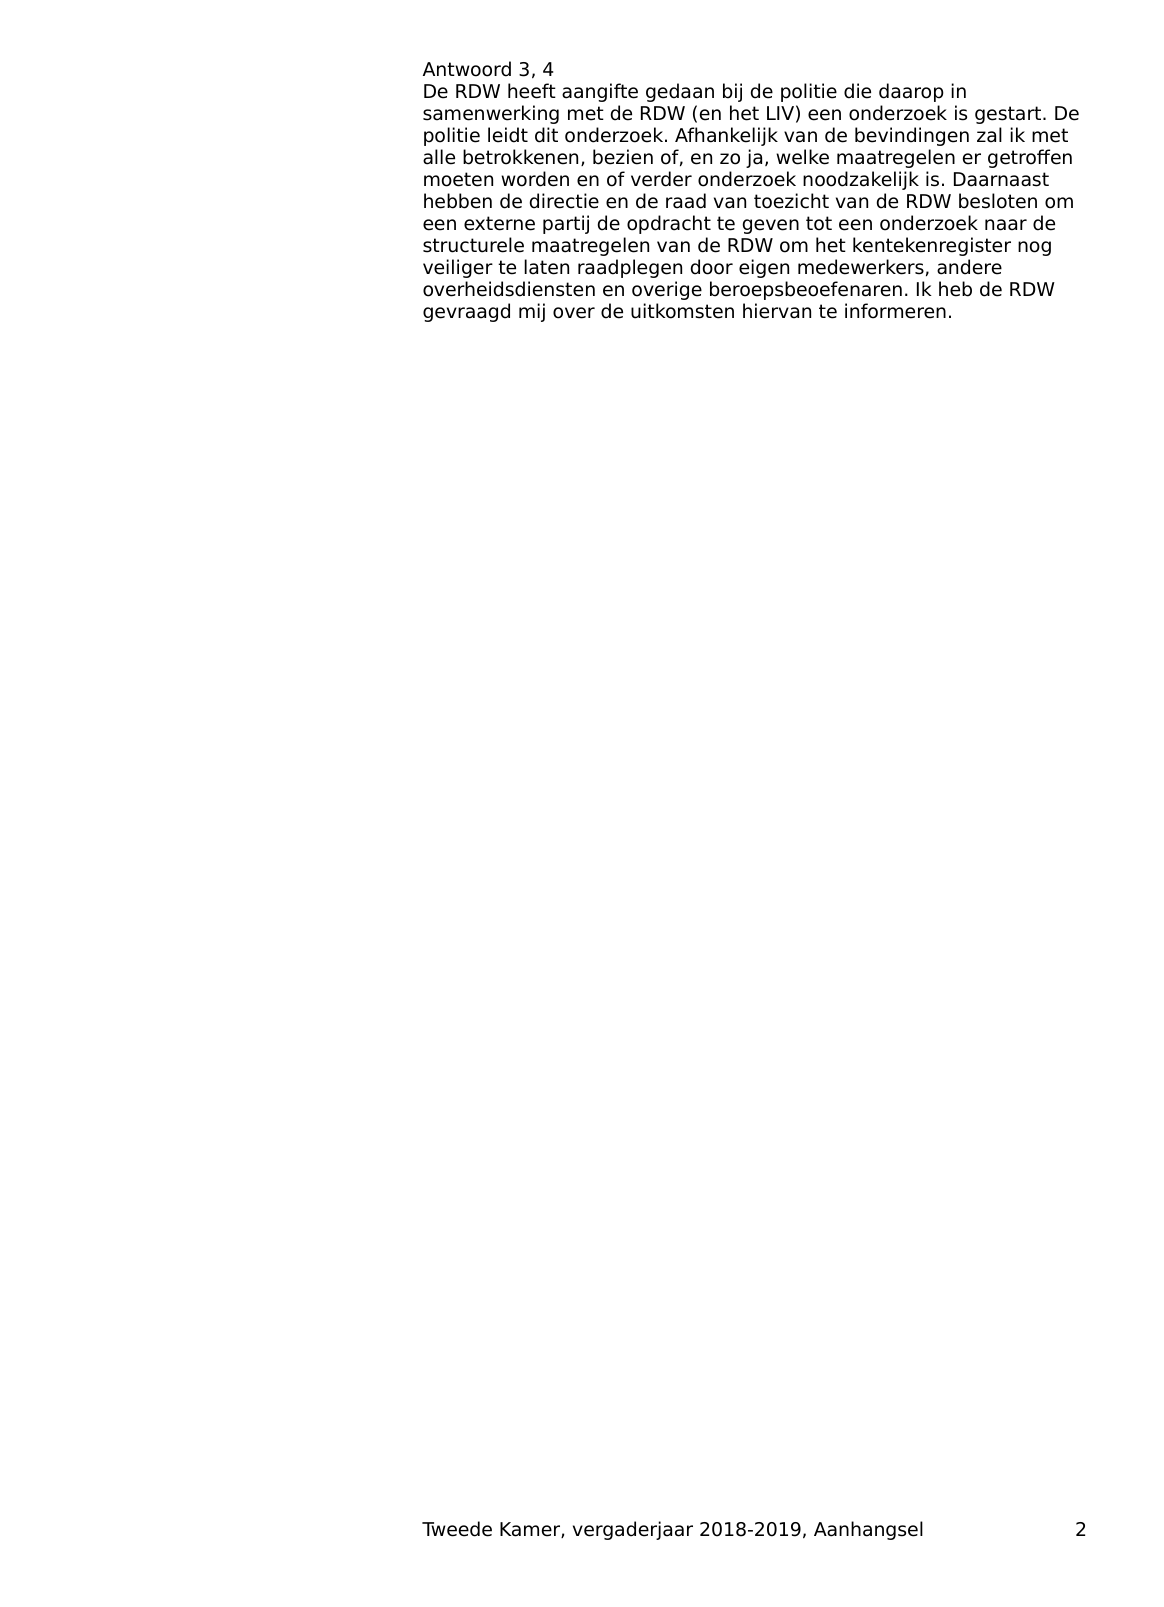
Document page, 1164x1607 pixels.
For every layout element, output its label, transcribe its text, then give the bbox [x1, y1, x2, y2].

text Antwoord 3, 4 [422, 59, 1087, 81]
text De RDW heeft aangifte gedaan bij de politie die daarop in samenwerking met de RDW (en het LIV) een onderzoek is gestart. De politie leidt dit onderzoek. Afhankelijk van de bevindingen zal ik met alle betrokkenen, bezien of, en zo ja, welke maatregelen er getroffen moeten worden en of verder onderzoek noodzakelijk is. Daarnaast hebben de directie en de raad van toezicht van de RDW besloten om een externe partij de opdracht te geven tot een onderzoek naar de structurele maatregelen van de RDW om het kentekenregister nog veiliger te laten raadplegen door eigen medewerkers, andere overheidsdiensten en overige beroepsbeoefenaren. Ik heb de RDW gevraagd mij over de uitkomsten hiervan te informeren. [422, 81, 1087, 323]
